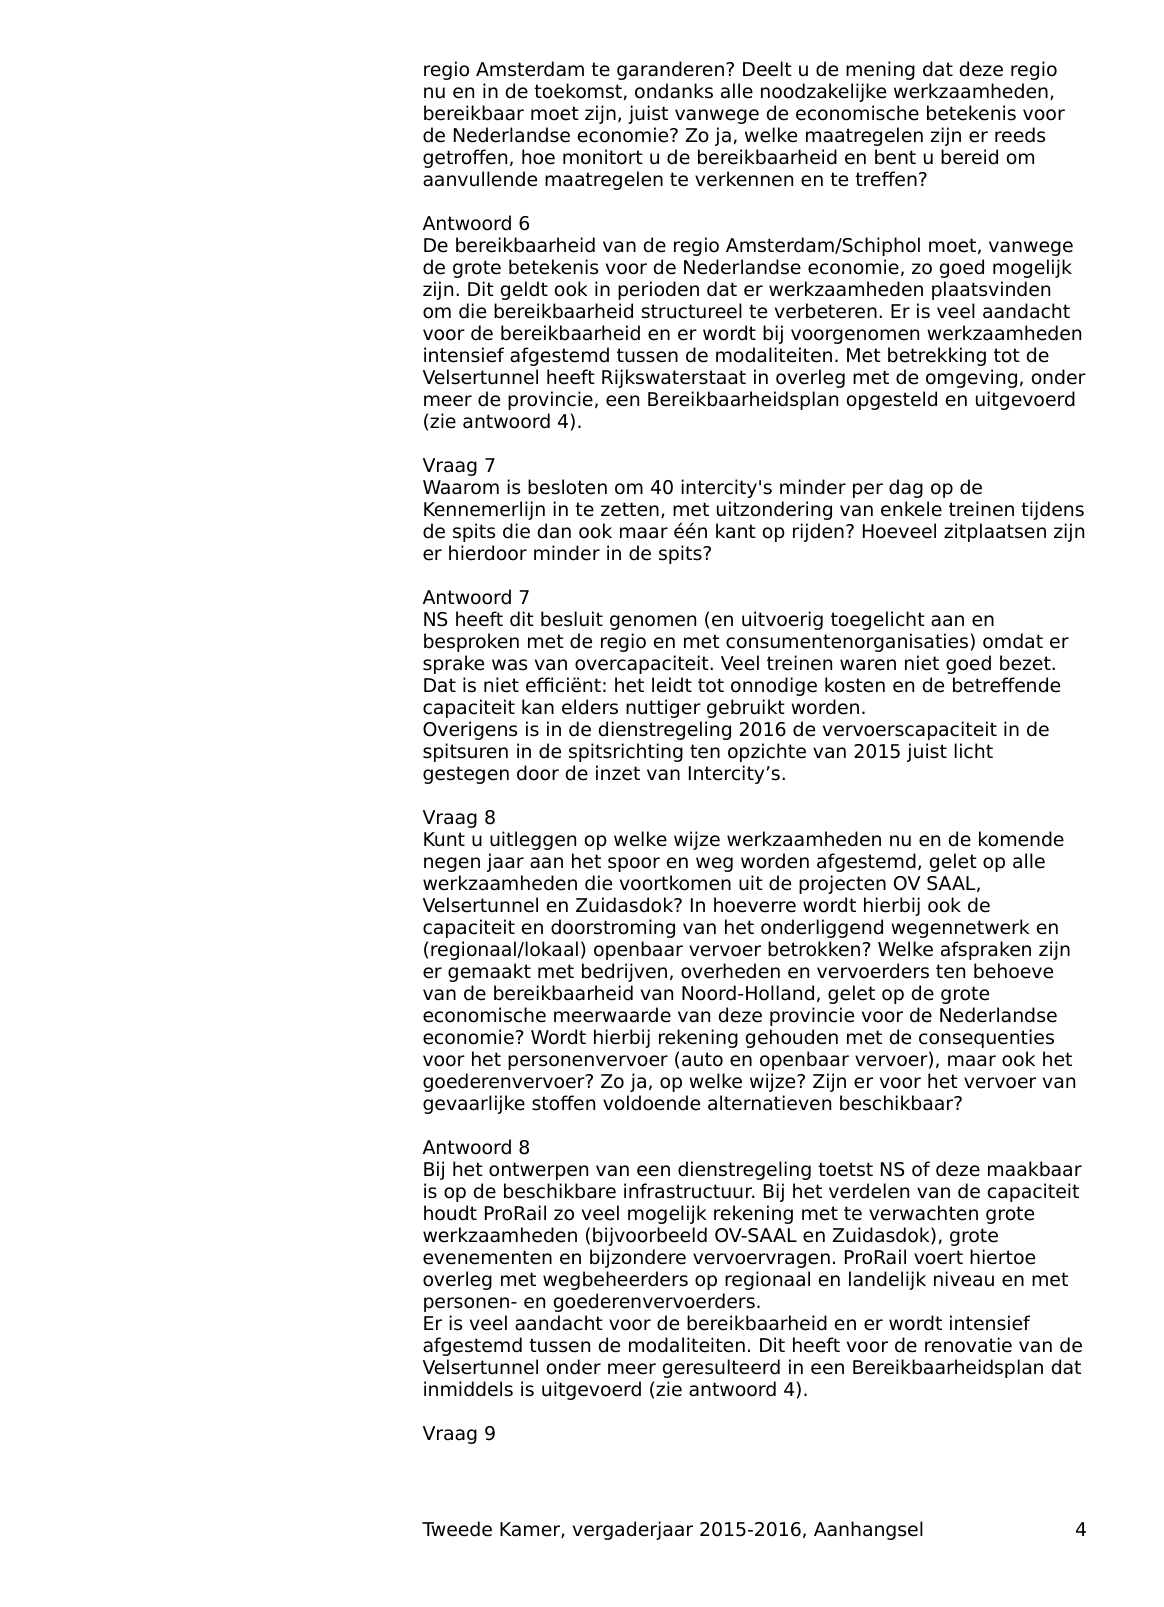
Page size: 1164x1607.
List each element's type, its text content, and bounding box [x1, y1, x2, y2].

text regio Amsterdam te garanderen? Deelt u de mening dat deze regio nu en in de toekomst, ondanks alle noodzakelijke werkzaamheden, bereikbaar moet zijn, juist vanwege de economische betekenis voor de Nederlandse economie? Zo ja, welke maatregelen zijn er reeds getroffen, hoe monitort u de bereikbaarheid en bent u bereid om aanvullende maatregelen te verkennen en te treffen? [422, 59, 1087, 191]
text Overigens is in de dienstregeling 2016 de vervoerscapaciteit in de spitsuren in de spitsrichting ten opzichte van 2015 juist licht gestegen door de inzet van Intercity’s. [422, 719, 1087, 785]
text Vraag 7 [422, 455, 1087, 477]
text Kunt u uitleggen op welke wijze werkzaamheden nu en de komende negen jaar aan het spoor en weg worden afgestemd, gelet op alle werkzaamheden die voortkomen uit de projecten OV SAAL, Velsertunnel en Zuidasdok? In hoeverre wordt hierbij ook de capaciteit en doorstroming van het onderliggend wegennetwerk en (regionaal/lokaal) openbaar vervoer betrokken? Welke afspraken zijn er gemaakt met bedrijven, overheden en vervoerders ten behoeve van de bereikbaarheid van Noord-Holland, gelet op de grote economische meerwaarde van deze provincie voor de Nederlandse economie? Wordt hierbij rekening gehouden met de consequenties voor het personenvervoer (auto en openbaar vervoer), maar ook het goederenvervoer? Zo ja, op welke wijze? Zijn er voor het vervoer van gevaarlijke stoffen voldoende alternatieven beschikbaar? [422, 829, 1087, 1115]
text Antwoord 6 [422, 213, 1087, 235]
text Waarom is besloten om 40 intercity's minder per dag op de Kennemerlijn in te zetten, met uitzondering van enkele treinen tijdens de spits die dan ook maar één kant op rijden? Hoeveel zitplaatsen zijn er hierdoor minder in de spits? [422, 477, 1087, 565]
text Bij het ontwerpen van een dienstregeling toetst NS of deze maakbaar is op de beschikbare infrastructuur. Bij het verdelen van de capaciteit houdt ProRail zo veel mogelijk rekening met te verwachten grote werkzaamheden (bijvoorbeeld OV-SAAL en Zuidasdok), grote evenementen en bijzondere vervoervragen. ProRail voert hiertoe overleg met wegbeheerders op regionaal en landelijk niveau en met personen- en goederenvervoerders. [422, 1159, 1087, 1313]
text De bereikbaarheid van de regio Amsterdam/Schiphol moet, vanwege de grote betekenis voor de Nederlandse economie, zo goed mogelijk zijn. Dit geldt ook in perioden dat er werkzaamheden plaatsvinden om die bereikbaarheid structureel te verbeteren. Er is veel aandacht voor de bereikbaarheid en er wordt bij voorgenomen werkzaamheden intensief afgestemd tussen de modaliteiten. Met betrekking tot de Velsertunnel heeft Rijkswaterstaat in overleg met de omgeving, onder meer de provincie, een Bereikbaarheidsplan opgesteld en uitgevoerd (zie antwoord 4). [422, 235, 1087, 433]
text Er is veel aandacht voor de bereikbaarheid en er wordt intensief afgestemd tussen de modaliteiten. Dit heeft voor de renovatie van de Velsertunnel onder meer geresulteerd in een Bereikbaarheidsplan dat inmiddels is uitgevoerd (zie antwoord 4). [422, 1313, 1087, 1401]
text Vraag 8 [422, 807, 1087, 829]
text Vraag 9 [422, 1423, 1087, 1445]
text NS heeft dit besluit genomen (en uitvoerig toegelicht aan en besproken met de regio en met consumentenorganisaties) omdat er sprake was van overcapaciteit. Veel treinen waren niet goed bezet. Dat is niet efficiënt: het leidt tot onnodige kosten en de betreffende capaciteit kan elders nuttiger gebruikt worden. [422, 609, 1087, 719]
text Antwoord 7 [422, 587, 1087, 609]
text Antwoord 8 [422, 1137, 1087, 1159]
